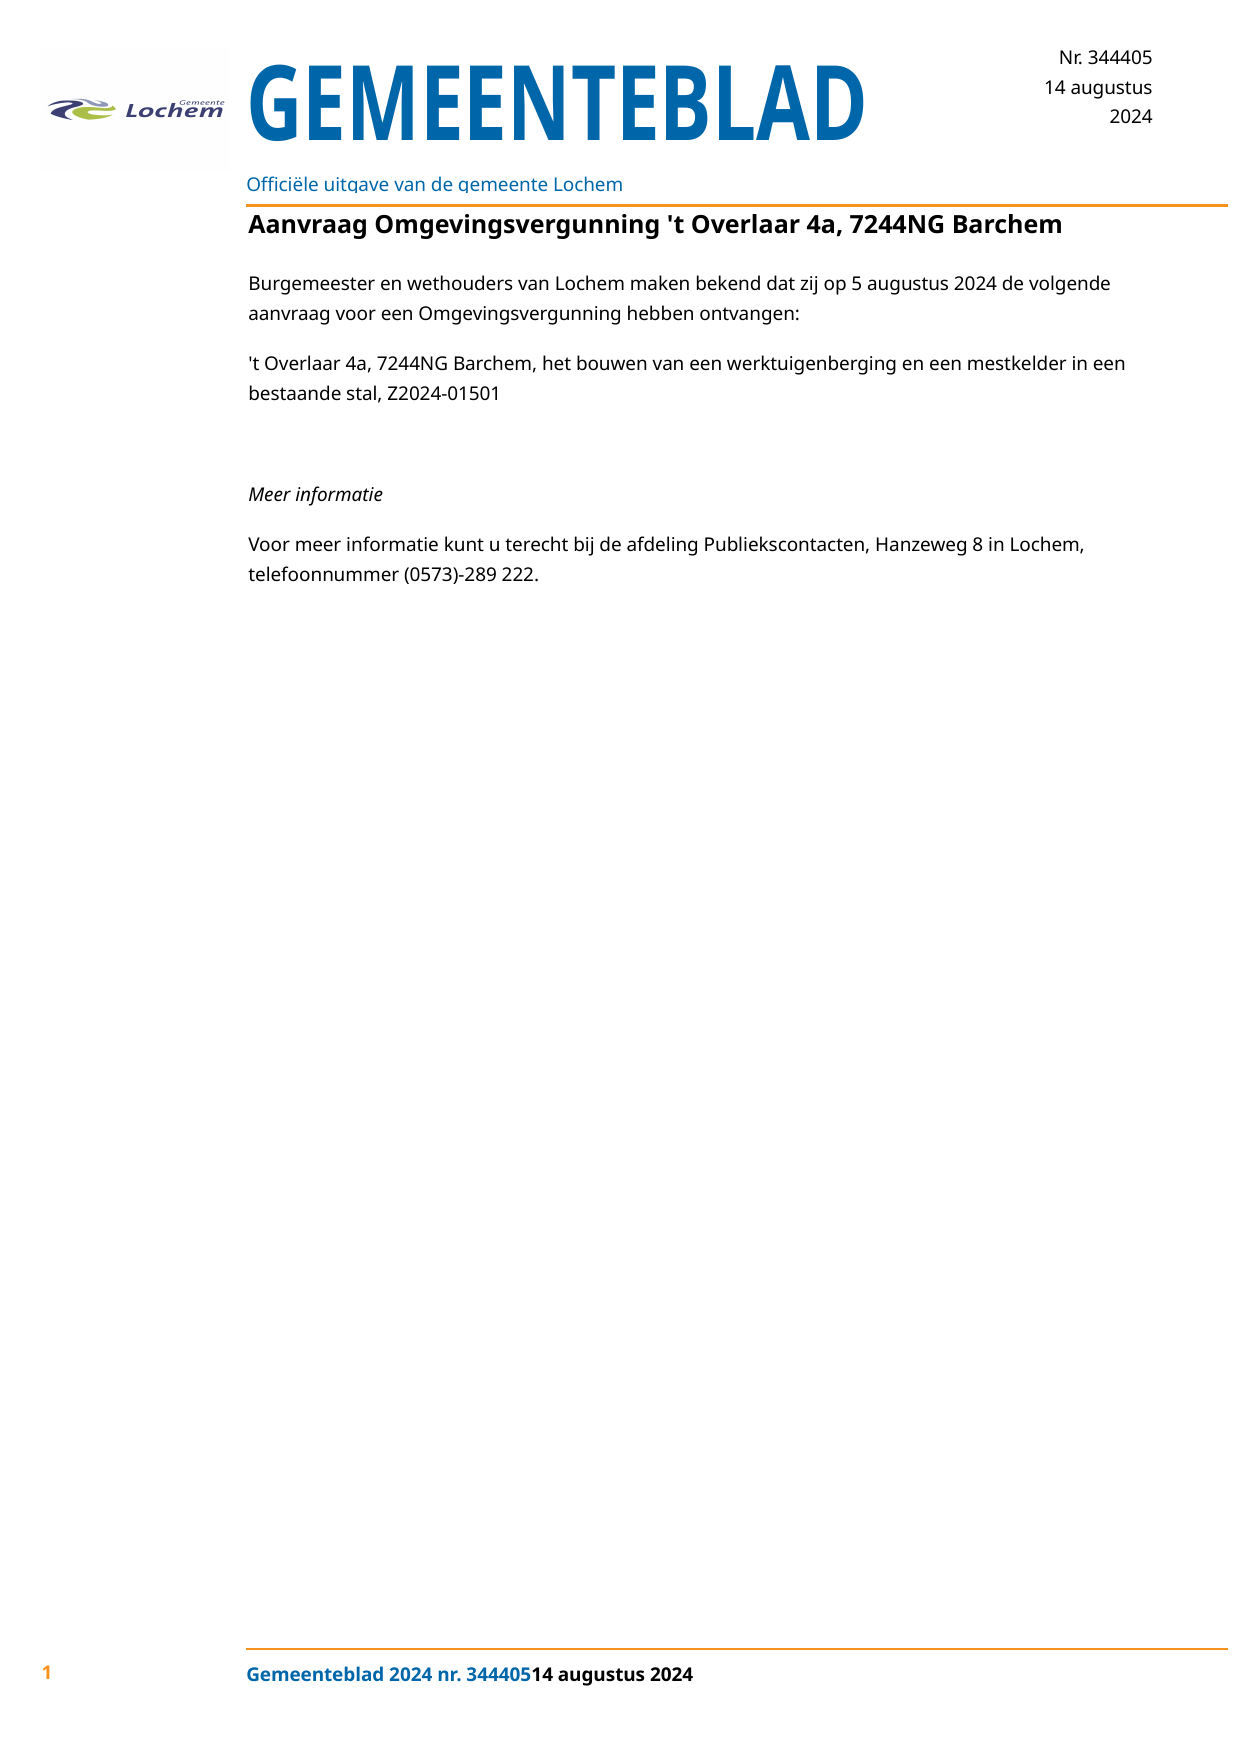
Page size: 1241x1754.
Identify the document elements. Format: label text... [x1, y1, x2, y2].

text Aanvraag Omgevingsvergunning 't Overlaar 4a, 7244NG Barchem [248, 207, 1152, 241]
text Voor meer informatie kunt u terecht bij de afdeling Publiekscontacten, Hanzeweg 8 in Lochem, telefoonnummer (0573)-289 222. [248, 531, 1152, 586]
text 't Overlaar 4a, 7244NG Barchem, het bouwen van een werktuigenberging en een mestkelder in een bestaande stal, Z2024-01501 [248, 350, 1152, 406]
text Burgemeester en wethouders van Lochem maken bekend dat zij op 5 augustus 2024 de volgende aanvraag voor een Omgevingsvergunning hebben ontvangen: [248, 270, 1152, 326]
text Meer informatie [248, 481, 1152, 506]
picture [41, 47, 231, 172]
